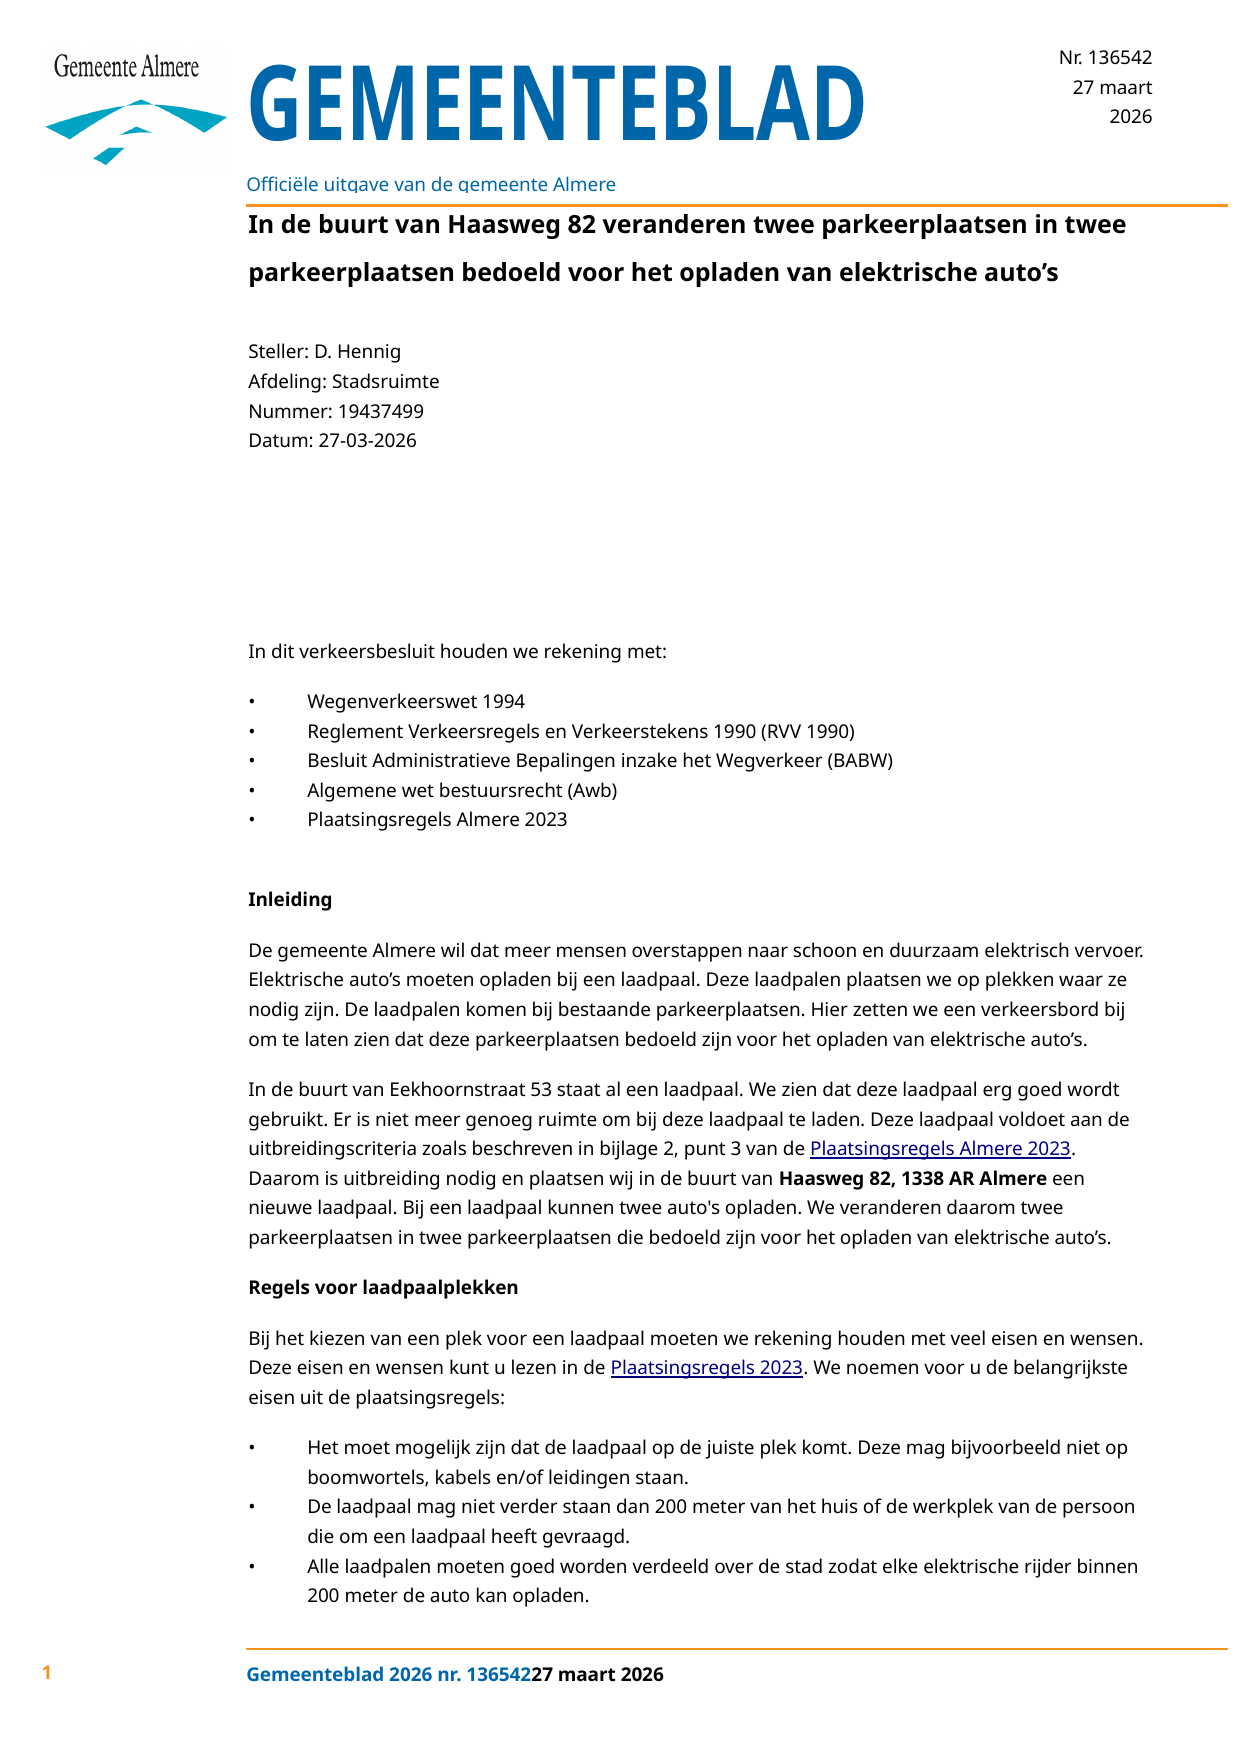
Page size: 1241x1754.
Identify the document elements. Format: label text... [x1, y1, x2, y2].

list Wegenverkeerswet 1994 [248, 688, 1152, 714]
list Besluit Administratieve Bepalingen inzake het Wegverkeer (BABW) [248, 747, 1152, 773]
list Algemene wet bestuursrecht (Awb) [248, 777, 1152, 803]
list De laadpaal mag niet verder staan dan 200 meter van het huis of de werkplek van de persoon die om een laadpaal heeft gevraagd. [248, 1494, 1152, 1549]
picture [41, 47, 231, 172]
list Reglement Verkeersregels en Verkeerstekens 1990 (RVV 1990) [248, 718, 1152, 743]
text In de buurt van Eekhoornstraat 53 staat al een laadpaal. We zien dat deze laadpaal erg goed wordt gebruikt. Er is niet meer genoeg ruimte om bij deze laadpaal te laden. Deze laadpaal voldoet aan de uitbreidingscriteria zoals beschreven in bijlage 2, punt 3 van de Plaatsingsregels Almere 2023. Daarom is uitbreiding nodig en plaatsen wij in de buurt van Haasweg 82, 1338 AR Almere een nieuwe laadpaal. Bij een laadpaal kunnen twee auto's opladen. We veranderen daarom twee parkeerplaatsen in twee parkeerplaatsen die bedoeld zijn voor het opladen van elektrische auto’s. [248, 1076, 1152, 1250]
text In dit verkeersbesluit houden we rekening met: [248, 638, 1152, 663]
text De gemeente Almere wil dat meer mensen overstappen naar schoon en duurzaam elektrisch vervoer. Elektrische auto’s moeten opladen bij een laadpaal. Deze laadpalen plaatsen we op plekken waar ze nodig zijn. De laadpalen komen bij bestaande parkeerplaatsen. Hier zetten we een verkeersbord bij om te laten zien dat deze parkeerplaatsen bedoeld zijn voor het opladen van elektrische auto’s. [248, 937, 1152, 1051]
text Steller: D. Hennig [248, 339, 1152, 364]
list Plaatsingsregels Almere 2023 [248, 807, 1152, 832]
text In de buurt van Haasweg 82 veranderen twee parkeerplaatsen in twee parkeerplaatsen bedoeld voor het opladen van elektrische auto’s [248, 207, 1152, 288]
list Alle laadpalen moeten goed worden verdeeld over de stad zodat elke elektrische rijder binnen 200 meter de auto kan opladen. [248, 1553, 1152, 1608]
text Regels voor laadpaalplekken [248, 1274, 1152, 1300]
text Afdeling: Stadsruimte [248, 368, 1152, 394]
text Datum: 27-03-2026 [248, 427, 1152, 453]
text Inleiding [248, 887, 1152, 912]
text Nummer: 19437499 [248, 398, 1152, 423]
text Bij het kiezen van een plek voor een laadpaal moeten we rekening houden met veel eisen en wensen. Deze eisen en wensen kunt u lezen in de Plaatsingsregels 2023. We noemen voor u de belangrijkste eisen uit de plaatsingsregels: [248, 1325, 1152, 1410]
list Het moet mogelijk zijn dat de laadpaal op de juiste plek komt. Deze mag bijvoorbeeld niet op boomwortels, kabels en/of leidingen staan. [248, 1434, 1152, 1490]
